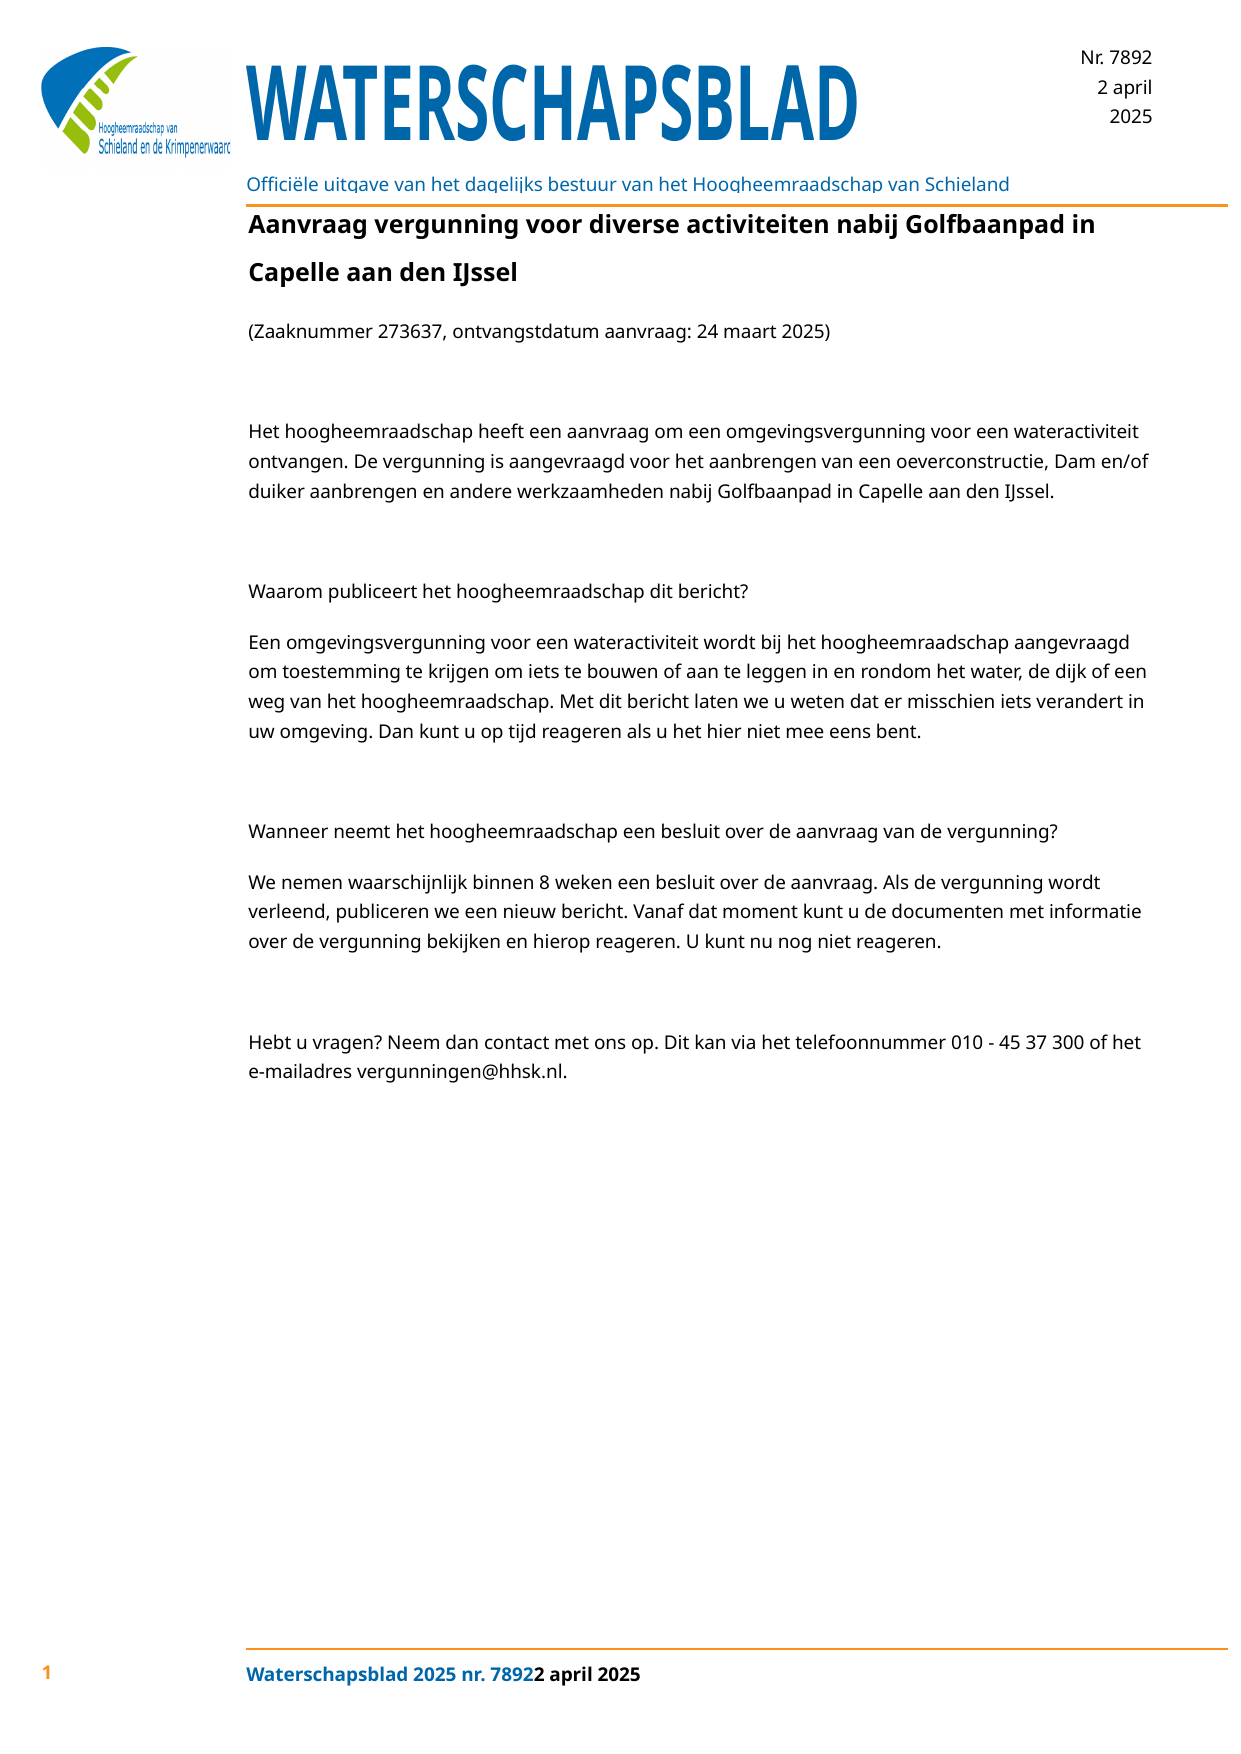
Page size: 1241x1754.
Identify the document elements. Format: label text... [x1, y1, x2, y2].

picture [41, 47, 231, 172]
text We nemen waarschijnlijk binnen 8 weken een besluit over de aanvraag. Als de vergunning wordt verleend, publiceren we een nieuw bericht. Vanaf dat moment kunt u de documenten met informatie over de vergunning bekijken en hierop reageren. U kunt nu nog niet reageren. [248, 869, 1152, 954]
text Hebt u vragen? Neem dan contact met ons op. Dit kan via het telefoonnummer 010 - 45 37 300 of het e-mailadres vergunningen@hhsk.nl. [248, 1029, 1152, 1084]
text (Zaaknummer 273637, ontvangstdatum aanvraag: 24 maart 2025) [248, 318, 1152, 344]
text Wanneer neemt het hoogheemraadschap een besluit over de aanvraag van de vergunning? [248, 819, 1152, 844]
text Waarom publiceert het hoogheemraadschap dit bericht? [248, 579, 1152, 604]
text Aanvraag vergunning voor diverse activiteiten nabij Golfbaanpad in Capelle aan den IJssel [248, 207, 1152, 288]
text Een omgevingsvergunning voor een wateractiviteit wordt bij het hoogheemraadschap aangevraagd om toestemming te krijgen om iets te bouwen of aan te leggen in en rondom het water, de dijk of een weg van het hoogheemraadschap. Met dit bericht laten we u weten dat er misschien iets verandert in uw omgeving. Dan kunt u op tijd reageren als u het hier niet mee eens bent. [248, 629, 1152, 744]
text Het hoogheemraadschap heeft een aanvraag om een omgevingsvergunning voor een wateractiviteit ontvangen. De vergunning is aangevraagd voor het aanbrengen van een oeverconstructie, Dam en/of duiker aanbrengen en andere werkzaamheden nabij Golfbaanpad in Capelle aan den IJssel. [248, 419, 1152, 504]
